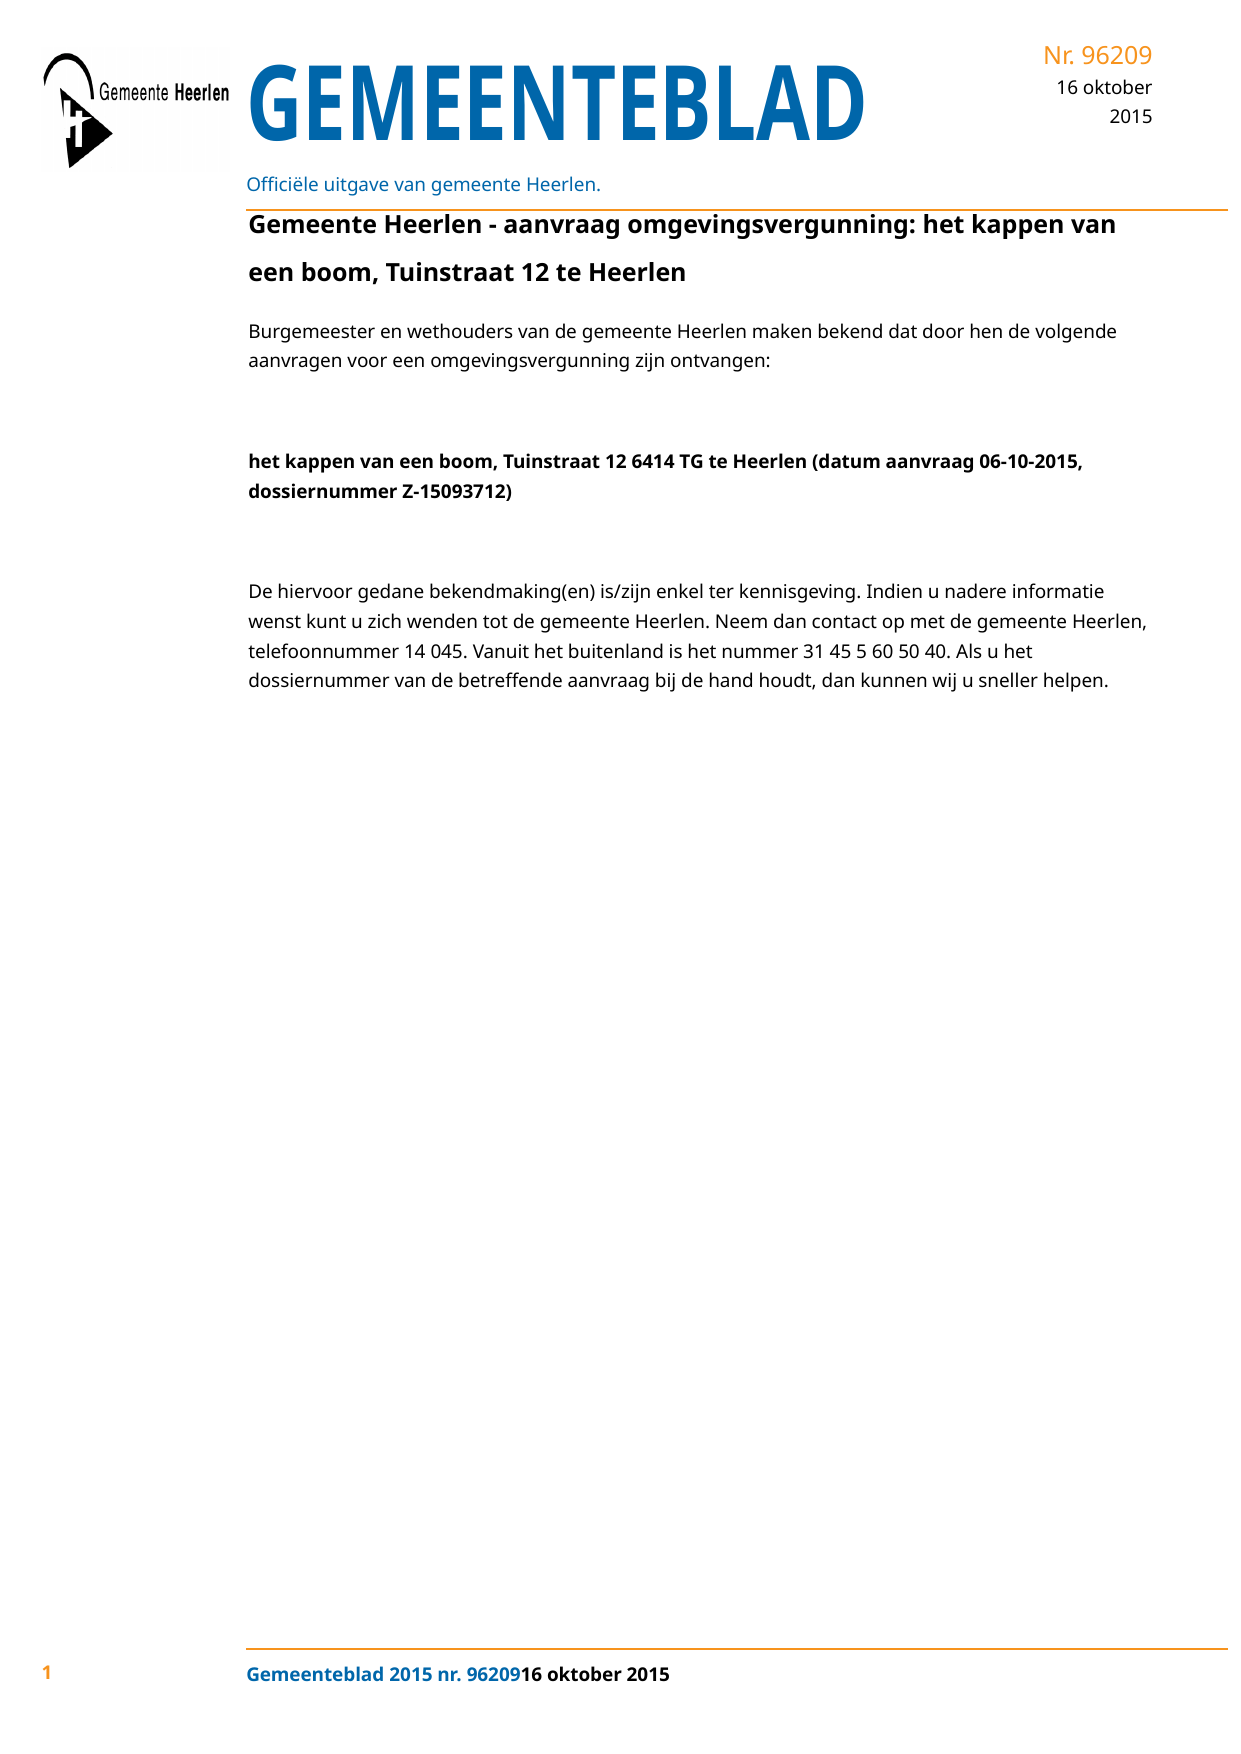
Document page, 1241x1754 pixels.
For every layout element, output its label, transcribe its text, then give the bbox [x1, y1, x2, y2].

text De hiervoor gedane bekendmaking(en) is/zijn enkel ter kennisgeving. Indien u nadere informatie wenst kunt u zich wenden tot de gemeente Heerlen. Neem dan contact op met de gemeente Heerlen, telefoonnummer 14 045. Vanuit het buitenland is het nummer 31 45 5 60 50 40. Als u het dossiernummer van de betreffende aanvraag bij de hand houdt, dan kunnen wij u sneller helpen. [248, 579, 1152, 693]
text Gemeente Heerlen - aanvraag omgevingsvergunning: het kappen van een boom, Tuinstraat 12 te Heerlen [248, 211, 1152, 288]
text het kappen van een boom, Tuinstraat 12 6414 TG te Heerlen (datum aanvraag 06-10-2015, dossiernummer Z-15093712) [248, 448, 1152, 504]
picture [41, 47, 231, 172]
text Burgemeester en wethouders van de gemeente Heerlen maken bekend dat door hen de volgende aanvragen voor een omgevingsvergunning zijn ontvangen: [248, 318, 1152, 373]
